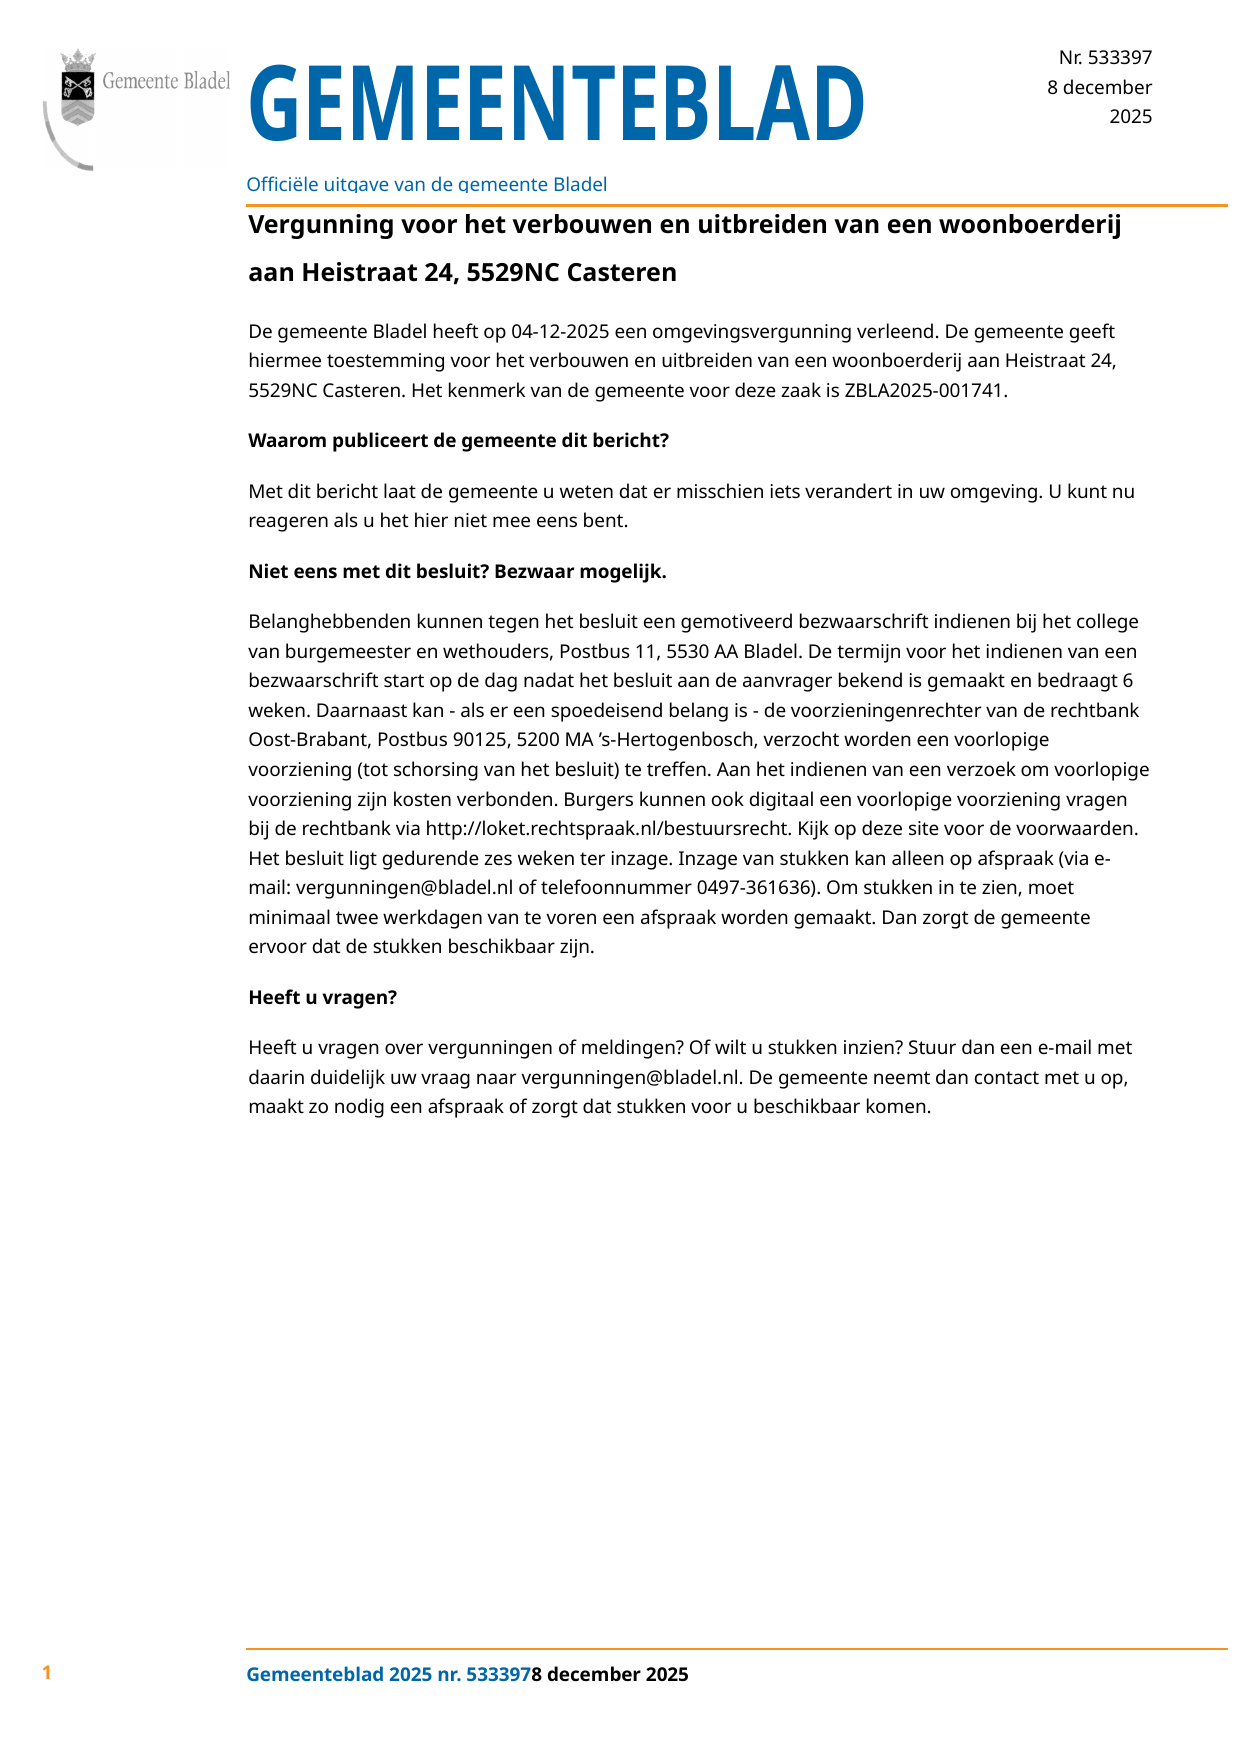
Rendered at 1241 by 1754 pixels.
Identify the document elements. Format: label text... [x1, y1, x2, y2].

text De gemeente Bladel heeft op 04-12-2025 een omgevingsvergunning verleend. De gemeente geeft hiermee toestemming voor het verbouwen en uitbreiden van een woonboerderij aan Heistraat 24, 5529NC Casteren. Het kenmerk van de gemeente voor deze zaak is ZBLA2025-001741. [248, 318, 1152, 403]
text Niet eens met dit besluit? Bezwaar mogelijk. [248, 558, 1152, 584]
text Heeft u vragen over vergunningen of meldingen? Of wilt u stukken inzien? Stuur dan een e-mail met daarin duidelijk uw vraag naar vergunningen@bladel.nl. De gemeente neemt dan contact met u op, maakt zo nodig een afspraak of zorgt dat stukken voor u beschikbaar komen. [248, 1034, 1152, 1119]
text Belanghebbenden kunnen tegen het besluit een gemotiveerd bezwaarschrift indienen bij het college van burgemeester en wethouders, Postbus 11, 5530 AA Bladel. De termijn voor het indienen van een bezwaarschrift start op de dag nadat het besluit aan de aanvrager bekend is gemaakt en bedraagt 6 weken. Daarnaast kan - als er een spoedeisend belang is - de voorzieningenrechter van de rechtbank Oost-Brabant, Postbus 90125, 5200 MA ’s-Hertogenbosch, verzocht worden een voorlopige voorziening (tot schorsing van het besluit) te treffen. Aan het indienen van een verzoek om voorlopige voorziening zijn kosten verbonden. Burgers kunnen ook digitaal een voorlopige voorziening vragen bij de rechtbank via http://loket.rechtspraak.nl/bestuursrecht. Kijk op deze site voor de voorwaarden. Het besluit ligt gedurende zes weken ter inzage. Inzage van stukken kan alleen op afspraak (via e-mail: vergunningen@bladel.nl of telefoonnummer 0497-361636). Om stukken in te zien, moet minimaal twee werkdagen van te voren een afspraak worden gemaakt. Dan zorgt de gemeente ervoor dat de stukken beschikbaar zijn. [248, 608, 1152, 959]
text Vergunning voor het verbouwen en uitbreiden van een woonboerderij aan Heistraat 24, 5529NC Casteren [248, 207, 1152, 288]
text Met dit bericht laat de gemeente u weten dat er misschien iets verandert in uw omgeving. U kunt nu reageren als u het hier niet mee eens bent. [248, 478, 1152, 533]
text Heeft u vragen? [248, 984, 1152, 1010]
picture [41, 47, 231, 172]
text Waarom publiceert de gemeente dit bericht? [248, 427, 1152, 453]
